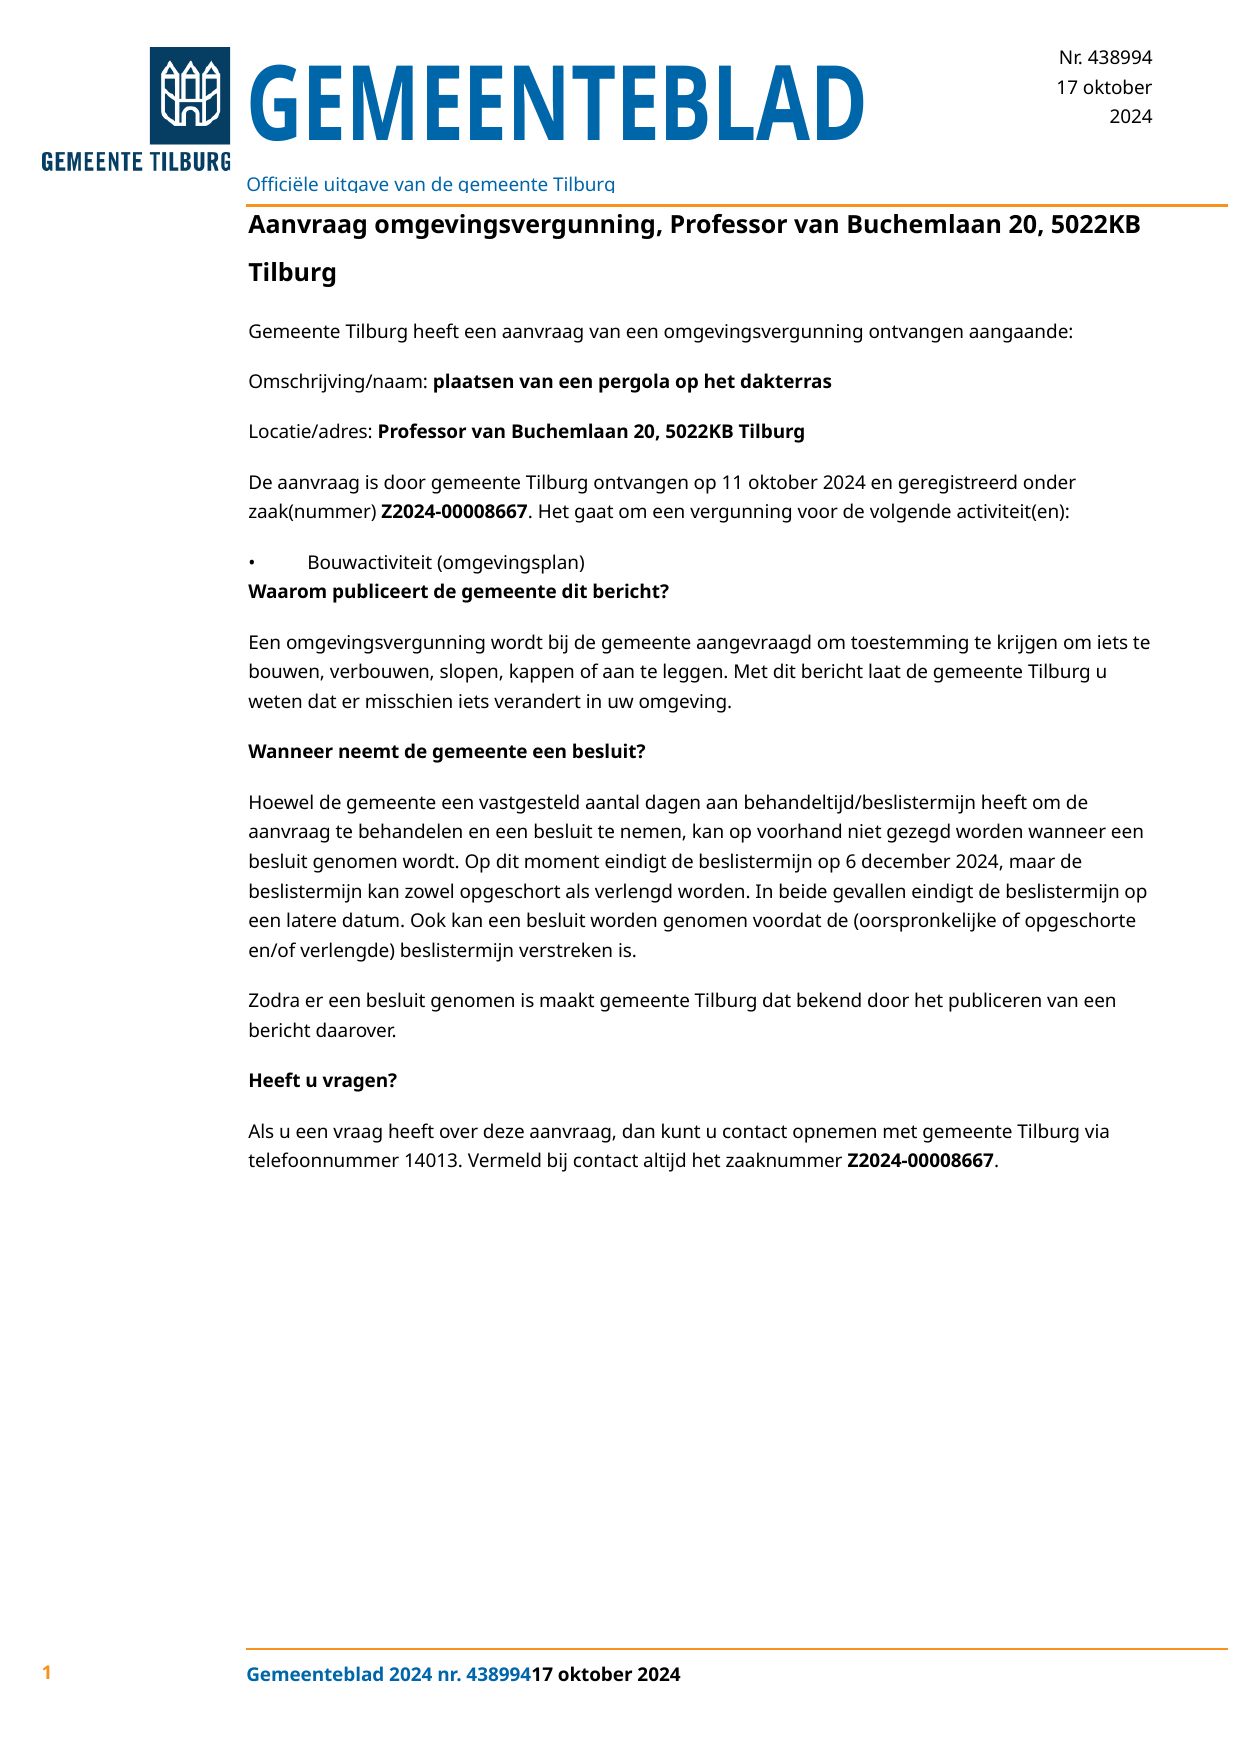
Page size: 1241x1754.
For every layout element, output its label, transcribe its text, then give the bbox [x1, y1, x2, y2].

text Waarom publiceert de gemeente dit bericht? [248, 579, 1152, 604]
text De aanvraag is door gemeente Tilburg ontvangen op 11 oktober 2024 en geregistreerd onder zaak(nummer) Z2024-00008667. Het gaat om een vergunning voor de volgende activiteit(en): [248, 469, 1152, 524]
text Gemeente Tilburg heeft een aanvraag van een omgevingsvergunning ontvangen aangaande: [248, 318, 1152, 344]
text Als u een vraag heeft over deze aanvraag, dan kunt u contact opnemen met gemeente Tilburg via telefoonnummer 14013. Vermeld bij contact altijd het zaaknummer Z2024-00008667. [248, 1118, 1152, 1173]
text Locatie/adres: Professor van Buchemlaan 20, 5022KB Tilburg [248, 419, 1152, 444]
text Aanvraag omgevingsvergunning, Professor van Buchemlaan 20, 5022KB Tilburg [248, 207, 1152, 288]
text Zodra er een besluit genomen is maakt gemeente Tilburg dat bekend door het publiceren van een bericht daarover. [248, 987, 1152, 1043]
text Omschrijving/naam: plaatsen van een pergola op het dakterras [248, 368, 1152, 394]
text Heeft u vragen? [248, 1067, 1152, 1093]
picture [41, 47, 231, 172]
text Hoewel de gemeente een vastgesteld aantal dagen aan behandeltijd/beslistermijn heeft om de aanvraag te behandelen en een besluit te nemen, kan op voorhand niet gezegd worden wanneer een besluit genomen wordt. Op dit moment eindigt de beslistermijn op 6 december 2024, maar de beslistermijn kan zowel opgeschort als verlengd worden. In beide gevallen eindigt de beslistermijn op een latere datum. Ook kan een besluit worden genomen voordat de (oorspronkelijke of opgeschorte en/of verlengde) beslistermijn verstreken is. [248, 789, 1152, 963]
text Wanneer neemt de gemeente een besluit? [248, 739, 1152, 764]
text Een omgevingsvergunning wordt bij de gemeente aangevraagd om toestemming te krijgen om iets te bouwen, verbouwen, slopen, kappen of aan te leggen. Met dit bericht laat de gemeente Tilburg u weten dat er misschien iets verandert in uw omgeving. [248, 629, 1152, 714]
list Bouwactiviteit (omgevingsplan) [248, 549, 1152, 575]
